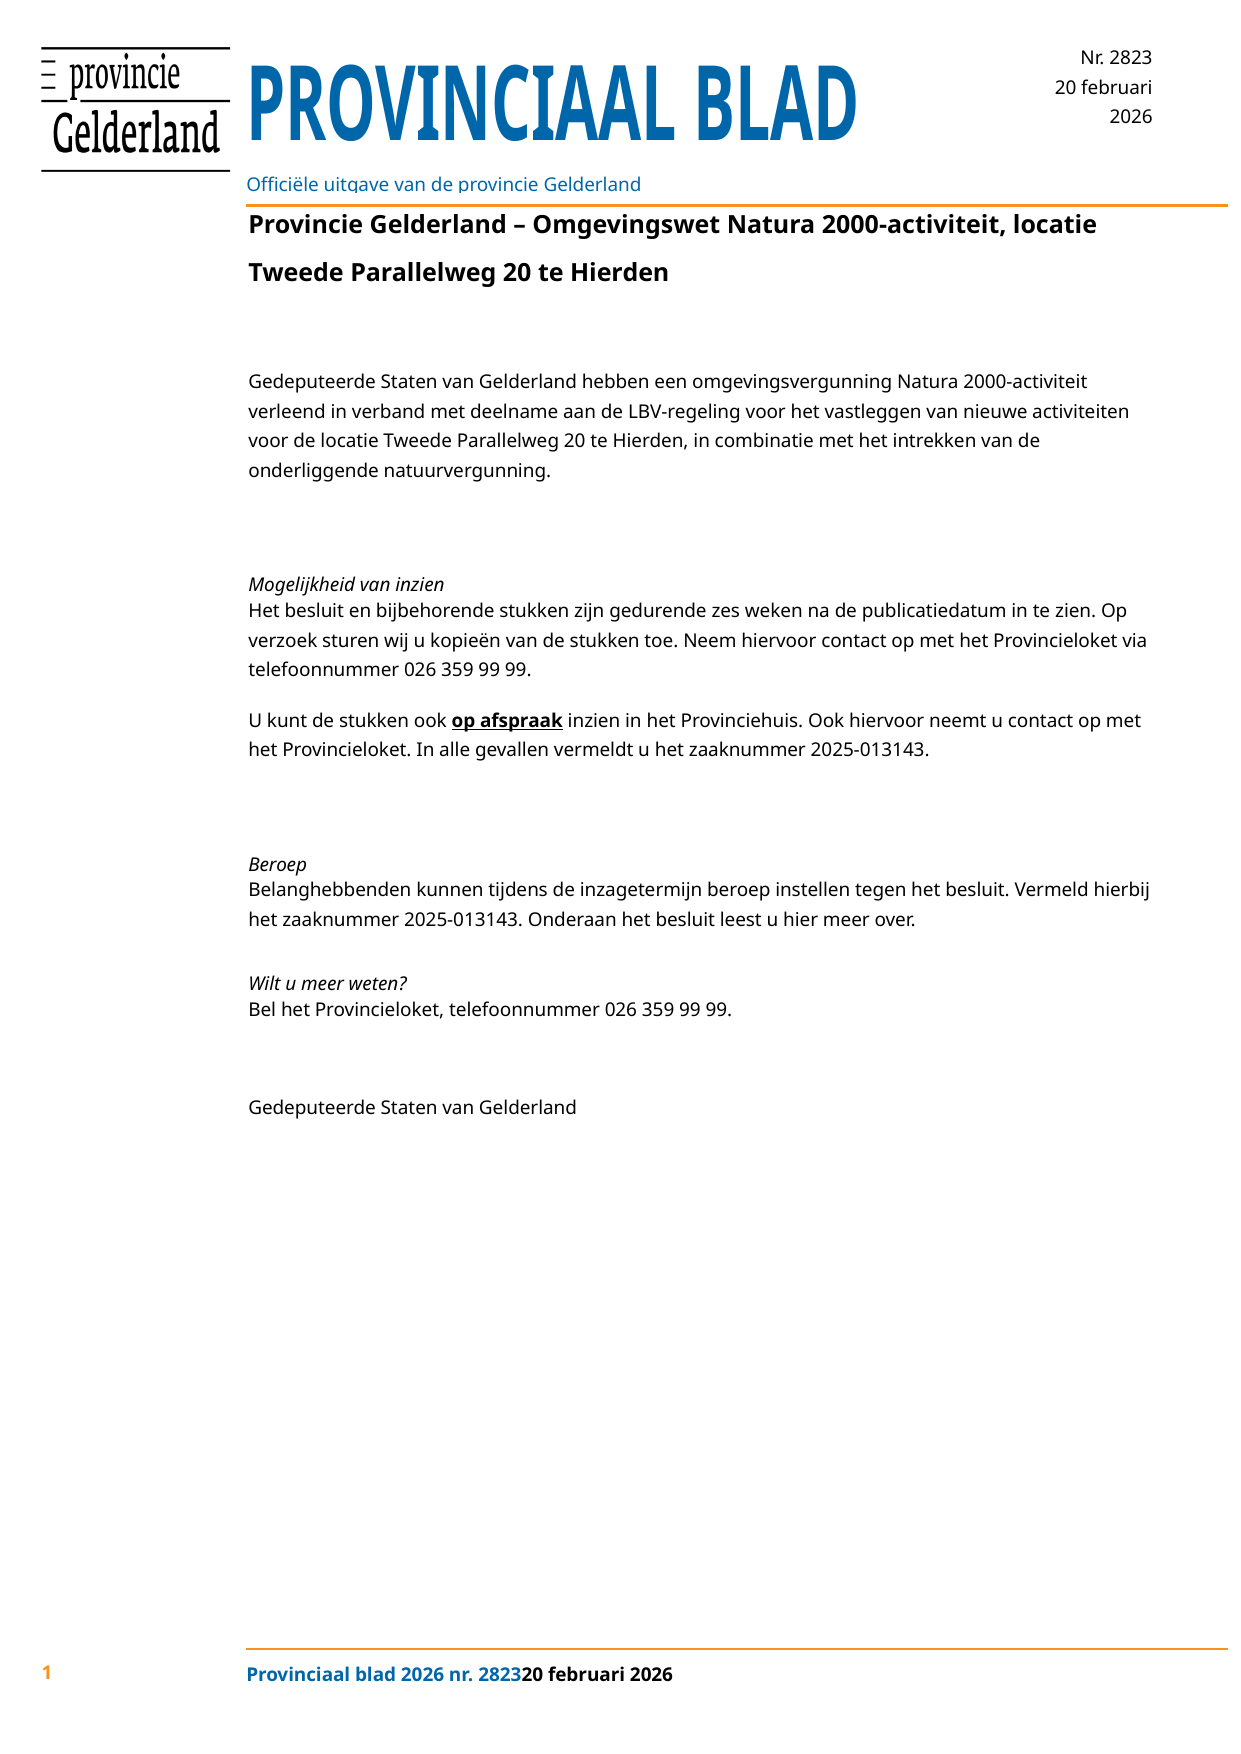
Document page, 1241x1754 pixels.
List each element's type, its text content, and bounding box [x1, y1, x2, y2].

text Wilt u meer weten? [248, 970, 1152, 996]
text Belanghebbenden kunnen tijdens de inzagetermijn beroep instellen tegen het besluit. Vermeld hierbij het zaaknummer 2025-013143. Onderaan het besluit leest u hier meer over. [248, 876, 1152, 932]
text Bel het Provincieloket, telefoonnummer 026 359 99 99. [248, 996, 1152, 1021]
text Gedeputeerde Staten van Gelderland hebben een omgevingsvergunning Natura 2000-activiteit verleend in verband met deelname aan de LBV-regeling voor het vastleggen van nieuwe activiteiten voor de locatie Tweede Parallelweg 20 te Hierden, in combinatie met het intrekken van de onderliggende natuurvergunning. [248, 368, 1152, 483]
text Mogelijkheid van inzien [248, 571, 1152, 597]
text Beroep [248, 851, 1152, 876]
picture [41, 47, 231, 172]
text Het besluit en bijbehorende stukken zijn gedurende zes weken na de publicatiedatum in te zien. Op verzoek sturen wij u kopieën van de stukken toe. Neem hiervoor contact op met het Provincieloket via telefoonnummer 026 359 99 99. [248, 597, 1152, 682]
text Provincie Gelderland – Omgevingswet Natura 2000-activiteit, locatie Tweede Parallelweg 20 te Hierden [248, 207, 1152, 288]
text U kunt de stukken ook op afspraak inzien in het Provinciehuis. Ook hiervoor neemt u contact op met het Provincieloket. In alle gevallen vermeldt u het zaaknummer 2025-013143. [248, 707, 1152, 762]
text Gedeputeerde Staten van Gelderland [248, 1094, 1152, 1120]
